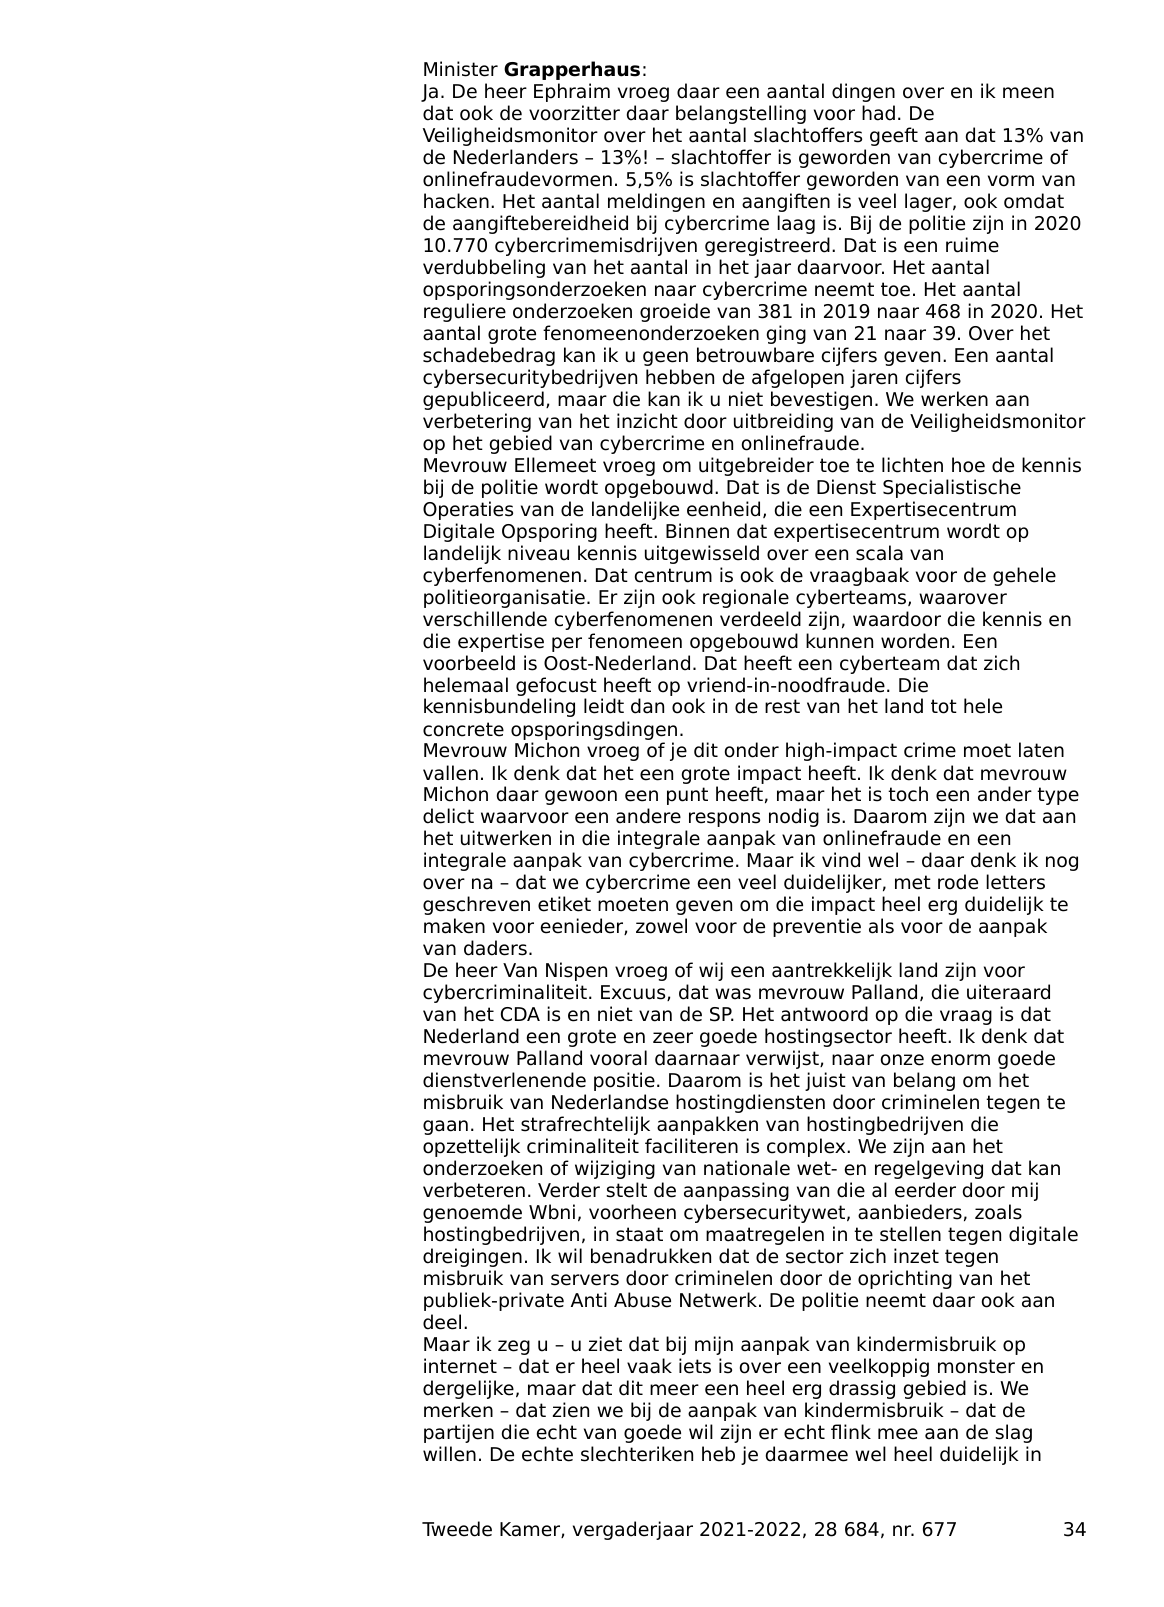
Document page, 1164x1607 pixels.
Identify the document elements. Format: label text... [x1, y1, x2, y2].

text Mevrouw Ellemeet vroeg om uitgebreider toe te lichten hoe de kennis bij de politie wordt opgebouwd. Dat is de Dienst Specialistische Operaties van de landelijke eenheid, die een Expertisecentrum Digitale Opsporing heeft. Binnen dat expertisecentrum wordt op landelijk niveau kennis uitgewisseld over een scala van cyberfenomenen. Dat centrum is ook de vraagbaak voor de gehele politieorganisatie. Er zijn ook regionale cyberteams, waarover verschillende cyberfenomenen verdeeld zijn, waardoor die kennis en die expertise per fenomeen opgebouwd kunnen worden. Een voorbeeld is Oost-Nederland. Dat heeft een cyberteam dat zich helemaal gefocust heeft op vriend-in-noodfraude. Die kennisbundeling leidt dan ook in de rest van het land tot hele concrete opsporingsdingen. [422, 455, 1087, 740]
text Ja. De heer Ephraim vroeg daar een aantal dingen over en ik meen dat ook de voorzitter daar belangstelling voor had. De Veiligheidsmonitor over het aantal slachtoffers geeft aan dat 13% van de Nederlanders – 13%! – slachtoffer is geworden van cybercrime of onlinefraudevormen. 5,5% is slachtoffer geworden van een vorm van hacken. Het aantal meldingen en aangiften is veel lager, ook omdat de aangiftebereidheid bij cybercrime laag is. Bij de politie zijn in 2020 10.770 cybercrimemisdrijven geregistreerd. Dat is een ruime verdubbeling van het aantal in het jaar daarvoor. Het aantal opsporingsonderzoeken naar cybercrime neemt toe. Het aantal reguliere onderzoeken groeide van 381 in 2019 naar 468 in 2020. Het aantal grote fenomeenonderzoeken ging van 21 naar 39. Over het schadebedrag kan ik u geen betrouwbare cijfers geven. Een aantal cybersecuritybedrijven hebben de afgelopen jaren cijfers gepubliceerd, maar die kan ik u niet bevestigen. We werken aan verbetering van het inzicht door uitbreiding van de Veiligheidsmonitor op het gebied van cybercrime en onlinefraude. [422, 81, 1087, 455]
text Maar ik zeg u – u ziet dat bij mijn aanpak van kindermisbruik op internet – dat er heel vaak iets is over een veelkoppig monster en dergelijke, maar dat dit meer een heel erg drassig gebied is. We merken – dat zien we bij de aanpak van kindermisbruik – dat de partijen die echt van goede wil zijn er echt flink mee aan de slag willen. De echte slechteriken heb je daarmee wel heel duidelijk in [422, 1334, 1087, 1466]
text De heer Van Nispen vroeg of wij een aantrekkelijk land zijn voor cybercriminaliteit. Excuus, dat was mevrouw Palland, die uiteraard van het CDA is en niet van de SP. Het antwoord op die vraag is dat Nederland een grote en zeer goede hostingsector heeft. Ik denk dat mevrouw Palland vooral daarnaar verwijst, naar onze enorm goede dienstverlenende positie. Daarom is het juist van belang om het misbruik van Nederlandse hostingdiensten door criminelen tegen te gaan. Het strafrechtelijk aanpakken van hostingbedrijven die opzettelijk criminaliteit faciliteren is complex. We zijn aan het onderzoeken of wijziging van nationale wet- en regelgeving dat kan verbeteren. Verder stelt de aanpassing van die al eerder door mij genoemde Wbni, voorheen cybersecuritywet, aanbieders, zoals hostingbedrijven, in staat om maatregelen in te stellen tegen digitale dreigingen. Ik wil benadrukken dat de sector zich inzet tegen misbruik van servers door criminelen door de oprichting van het publiek-private Anti Abuse Netwerk. De politie neemt daar ook aan deel. [422, 960, 1087, 1334]
text Mevrouw Michon vroeg of je dit onder high-impact crime moet laten vallen. Ik denk dat het een grote impact heeft. Ik denk dat mevrouw Michon daar gewoon een punt heeft, maar het is toch een ander type delict waarvoor een andere respons nodig is. Daarom zijn we dat aan het uitwerken in die integrale aanpak van onlinefraude en een integrale aanpak van cybercrime. Maar ik vind wel – daar denk ik nog over na – dat we cybercrime een veel duidelijker, met rode letters geschreven etiket moeten geven om die impact heel erg duidelijk te maken voor eenieder, zowel voor de preventie als voor de aanpak van daders. [422, 740, 1087, 960]
text Minister Grapperhaus: [422, 59, 1087, 81]
